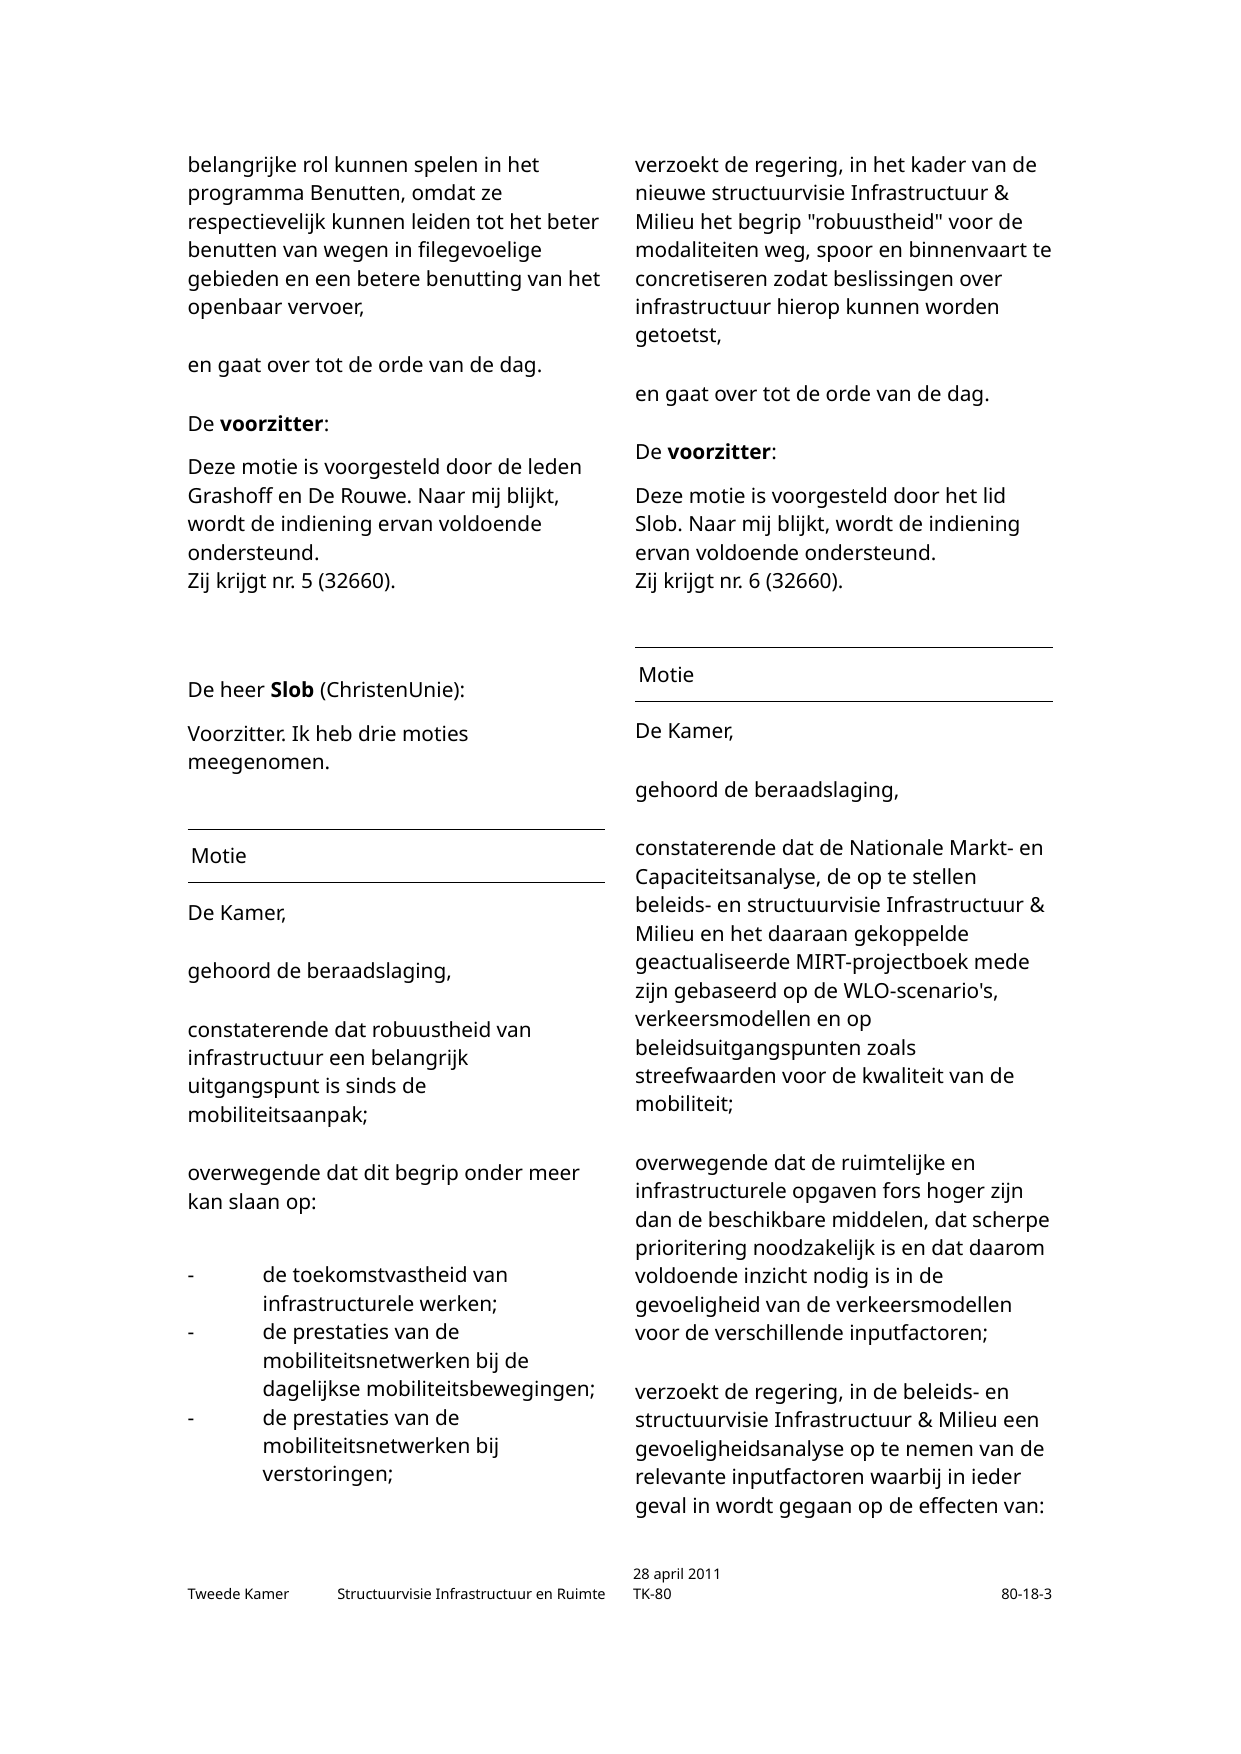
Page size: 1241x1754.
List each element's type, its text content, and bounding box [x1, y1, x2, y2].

text Deze motie is voorgesteld door het lid Slob. Naar mij blijkt, wordt de indiening ervan voldoende ondersteund. [635, 481, 1053, 566]
text De Kamer, [187, 898, 605, 926]
text en gaat over tot de orde van de dag. [635, 379, 1053, 407]
text verzoekt de regering, in de beleids- en structuurvisie Infrastructuur & Milieu een gevoeligheidsanalyse op te nemen van de relevante inputfactoren waarbij in ieder geval in wordt gegaan op de effecten van: [635, 1377, 1053, 1519]
text constaterende dat de Nationale Markt- en Capaciteitsanalyse, de op te stellen beleids- en structuurvisie Infrastructuur & Milieu en het daaraan gekoppelde geactualiseerde MIRT-projectboek mede zijn gebaseerd op de WLO-scenario's, verkeersmodellen en op beleidsuitgangspunten zoals streefwaarden voor de kwaliteit van de mobiliteit; [635, 833, 1053, 1118]
text De voorzitter: [187, 409, 605, 437]
text De heer Slob (ChristenUnie): [187, 676, 605, 704]
list de prestaties van de mobiliteitsnetwerken bij verstoringen; [187, 1403, 605, 1488]
text verzoekt de regering, in het kader van de nieuwe structuurvisie Infrastructuur & Milieu het begrip "robuustheid" voor de modaliteiten weg, spoor en binnenvaart te concretiseren zodat beslissingen over infrastructuur hierop kunnen worden getoetst, [635, 150, 1053, 349]
list de toekomstvastheid van infrastructurele werken; [187, 1260, 605, 1317]
text gehoord de beraadslaging, [187, 956, 605, 985]
text gehoord de beraadslaging, [635, 775, 1053, 803]
subtitle Motie [187, 830, 605, 883]
text constaterende dat robuustheid van infrastructuur een belangrijk uitgangspunt is sinds de mobiliteitsaanpak; [187, 1015, 605, 1128]
text Voorzitter. Ik heb drie moties meegenomen. [187, 719, 605, 776]
subtitle Motie [635, 648, 1053, 701]
text Zij krijgt nr. 6 (32660). [635, 566, 1053, 595]
text  [187, 625, 605, 653]
text De Kamer, [635, 717, 1053, 745]
text overwegende dat de ruimtelijke en infrastructurele opgaven fors hoger zijn dan de beschikbare middelen, dat scherpe prioritering noodzakelijk is en dat daarom voldoende inzicht nodig is in de gevoeligheid van de verkeersmodellen voor de verschillende inputfactoren; [635, 1148, 1053, 1347]
text Deze motie is voorgesteld door de leden Grashoff en De Rouwe. Naar mij blijkt, wordt de indiening ervan voldoende ondersteund. [187, 452, 605, 566]
text belangrijke rol kunnen spelen in het programma Benutten, omdat ze respectievelijk kunnen leiden tot het beter benutten van wegen in filegevoelige gebieden en een betere benutting van het openbaar vervoer, [187, 150, 605, 321]
text overwegende dat dit begrip onder meer kan slaan op: [187, 1158, 605, 1215]
list de prestaties van de mobiliteitsnetwerken bij de dagelijkse mobiliteitsbewegingen; [187, 1317, 605, 1403]
text Zij krijgt nr. 5 (32660). [187, 566, 605, 595]
text en gaat over tot de orde van de dag. [187, 351, 605, 379]
text De voorzitter: [635, 437, 1053, 466]
